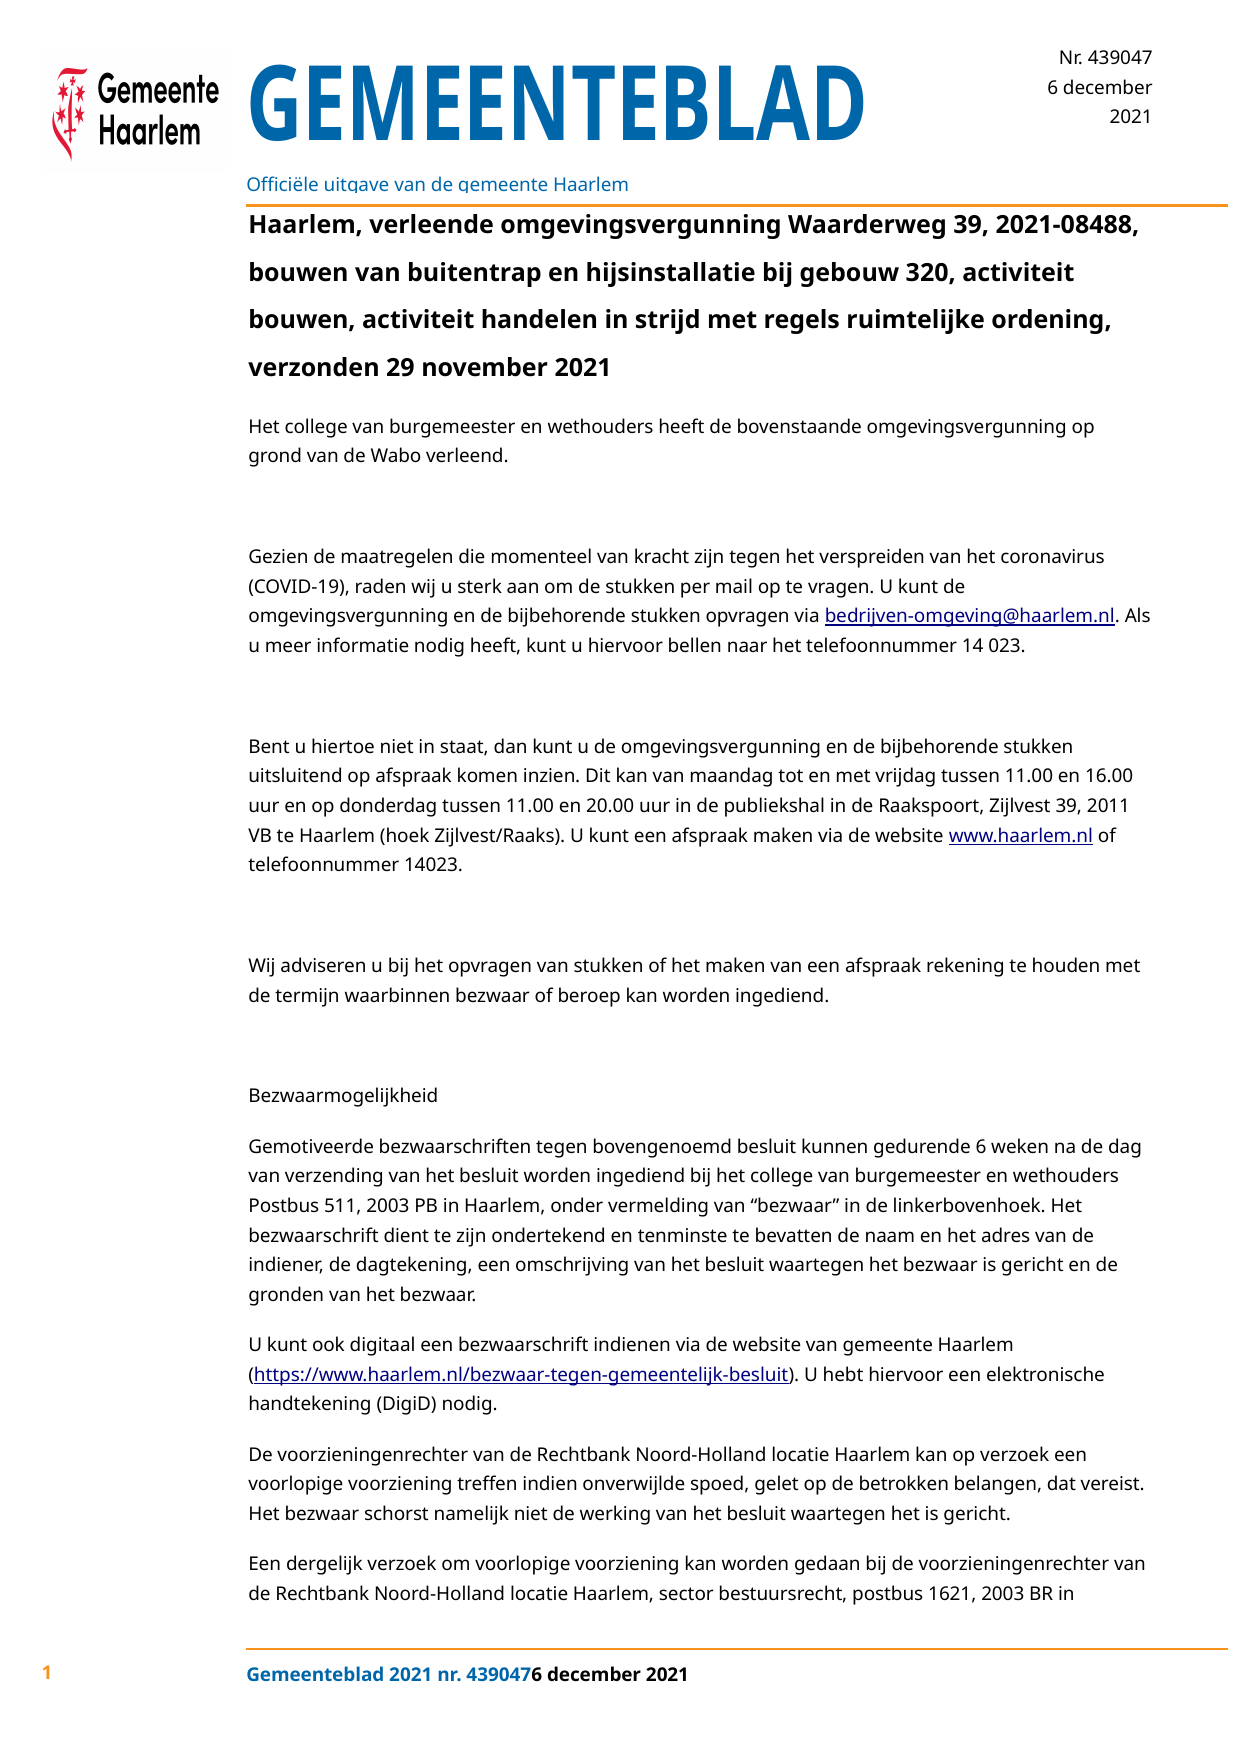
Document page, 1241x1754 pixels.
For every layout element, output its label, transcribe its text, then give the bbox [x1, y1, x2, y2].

text Bent u hiertoe niet in staat, dan kunt u de omgevingsvergunning en de bijbehorende stukken uitsluitend op afspraak komen inzien. Dit kan van maandag tot en met vrijdag tussen 11.00 en 16.00 uur en op donderdag tussen 11.00 en 20.00 uur in de publiekshal in de Raakspoort, Zijlvest 39, 2011 VB te Haarlem (hoek Zijlvest/Raaks). U kunt een afspraak maken via de website www.haarlem.nl of telefoonnummer 14023. [248, 733, 1152, 877]
text Haarlem, verleende omgevingsvergunning Waarderweg 39, 2021-08488, bouwen van buitentrap en hijsinstallatie bij gebouw 320, activiteit bouwen, activiteit handelen in strijd met regels ruimtelijke ordening, verzonden 29 november 2021 [248, 207, 1152, 384]
text Het college van burgemeester en wethouders heeft de bovenstaande omgevingsvergunning op grond van de Wabo verleend. [248, 413, 1152, 468]
text Gemotiveerde bezwaarschriften tegen bovengenoemd besluit kunnen gedurende 6 weken na de dag van verzending van het besluit worden ingediend bij het college van burgemeester en wethouders Postbus 511, 2003 PB in Haarlem, onder vermelding van “bezwaar” in de linkerbovenhoek. Het bezwaarschrift dient te zijn ondertekend en tenminste te bevatten de naam en het adres van de indiener, de dagtekening, een omschrijving van het besluit waartegen het bezwaar is gericht en de gronden van het bezwaar. [248, 1133, 1152, 1307]
text Een dergelijk verzoek om voorlopige voorziening kan worden gedaan bij de voorzieningenrechter van de Rechtbank Noord-Holland locatie Haarlem, sector bestuursrecht, postbus 1621, 2003 BR in [248, 1551, 1152, 1606]
text Wij adviseren u bij het opvragen van stukken of het maken van een afspraak rekening te houden met de termijn waarbinnen bezwaar of beroep kan worden ingediend. [248, 952, 1152, 1008]
text U kunt ook digitaal een bezwaarschrift indienen via de website van gemeente Haarlem (https://www.haarlem.nl/bezwaar-tegen-gemeentelijk-besluit). U hebt hiervoor een elektronische handtekening (DigiD) nodig. [248, 1331, 1152, 1416]
text Gezien de maatregelen die momenteel van kracht zijn tegen het verspreiden van het coronavirus (COVID-19), raden wij u sterk aan om de stukken per mail op te vragen. U kunt de omgevingsvergunning en de bijbehorende stukken opvragen via bedrijven-omgeving@haarlem.nl. Als u meer informatie nodig heeft, kunt u hiervoor bellen naar het telefoonnummer 14 023. [248, 543, 1152, 658]
picture [41, 47, 231, 172]
text Bezwaarmogelijkheid [248, 1083, 1152, 1108]
text De voorzieningenrechter van de Rechtbank Noord-Holland locatie Haarlem kan op verzoek een voorlopige voorziening treffen indien onverwijlde spoed, gelet op de betrokken belangen, dat vereist. Het bezwaar schorst namelijk niet de werking van het besluit waartegen het is gericht. [248, 1441, 1152, 1526]
